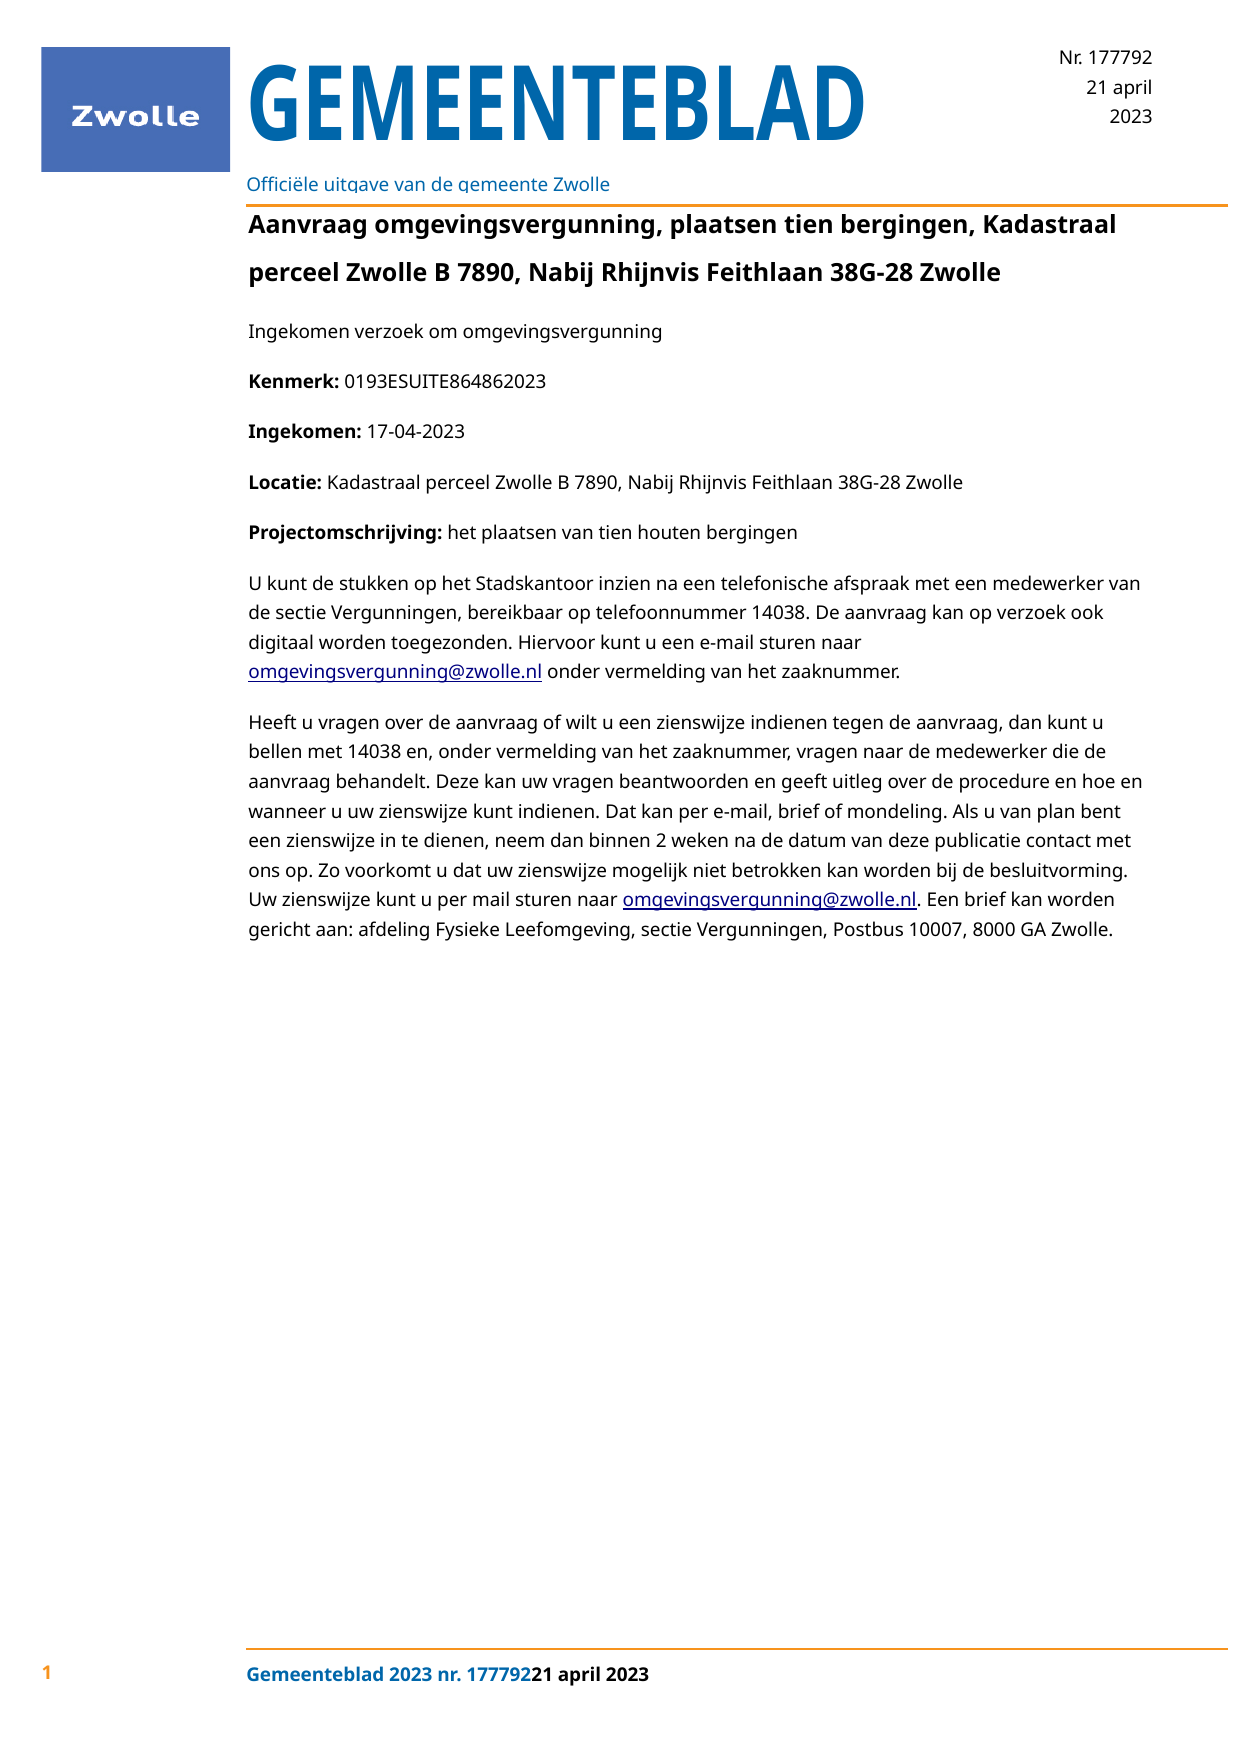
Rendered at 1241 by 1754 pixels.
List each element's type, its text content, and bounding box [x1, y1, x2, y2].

text Locatie: Kadastraal perceel Zwolle B 7890, Nabij Rhijnvis Feithlaan 38G-28 Zwolle [248, 469, 1152, 495]
picture [41, 47, 231, 172]
text U kunt de stukken op het Stadskantoor inzien na een telefonische afspraak met een medewerker van de sectie Vergunningen, bereikbaar op telefoonnummer 14038. De aanvraag kan op verzoek ook digitaal worden toegezonden. Hiervoor kunt u een e-mail sturen naar omgevingsvergunning@zwolle.nl onder vermelding van het zaaknummer. [248, 570, 1152, 684]
text Aanvraag omgevingsvergunning, plaatsen tien bergingen, Kadastraal perceel Zwolle B 7890, Nabij Rhijnvis Feithlaan 38G-28 Zwolle [248, 207, 1152, 288]
text Projectomschrijving: het plaatsen van tien houten bergingen [248, 519, 1152, 545]
text Ingekomen verzoek om omgevingsvergunning [248, 318, 1152, 344]
text Kenmerk: 0193ESUITE864862023 [248, 368, 1152, 394]
text Ingekomen: 17-04-2023 [248, 419, 1152, 444]
text Heeft u vragen over de aanvraag of wilt u een zienswijze indienen tegen de aanvraag, dan kunt u bellen met 14038 en, onder vermelding van het zaaknummer, vragen naar de medewerker die de aanvraag behandelt. Deze kan uw vragen beantwoorden en geeft uitleg over de procedure en hoe en wanneer u uw zienswijze kunt indienen. Dat kan per e-mail, brief of mondeling. Als u van plan bent een zienswijze in te dienen, neem dan binnen 2 weken na de datum van deze publicatie contact met ons op. Zo voorkomt u dat uw zienswijze mogelijk niet betrokken kan worden bij de besluitvorming. Uw zienswijze kunt u per mail sturen naar omgevingsvergunning@zwolle.nl. Een brief kan worden gericht aan: afdeling Fysieke Leefomgeving, sectie Vergunningen, Postbus 10007, 8000 GA Zwolle. [248, 709, 1152, 942]
